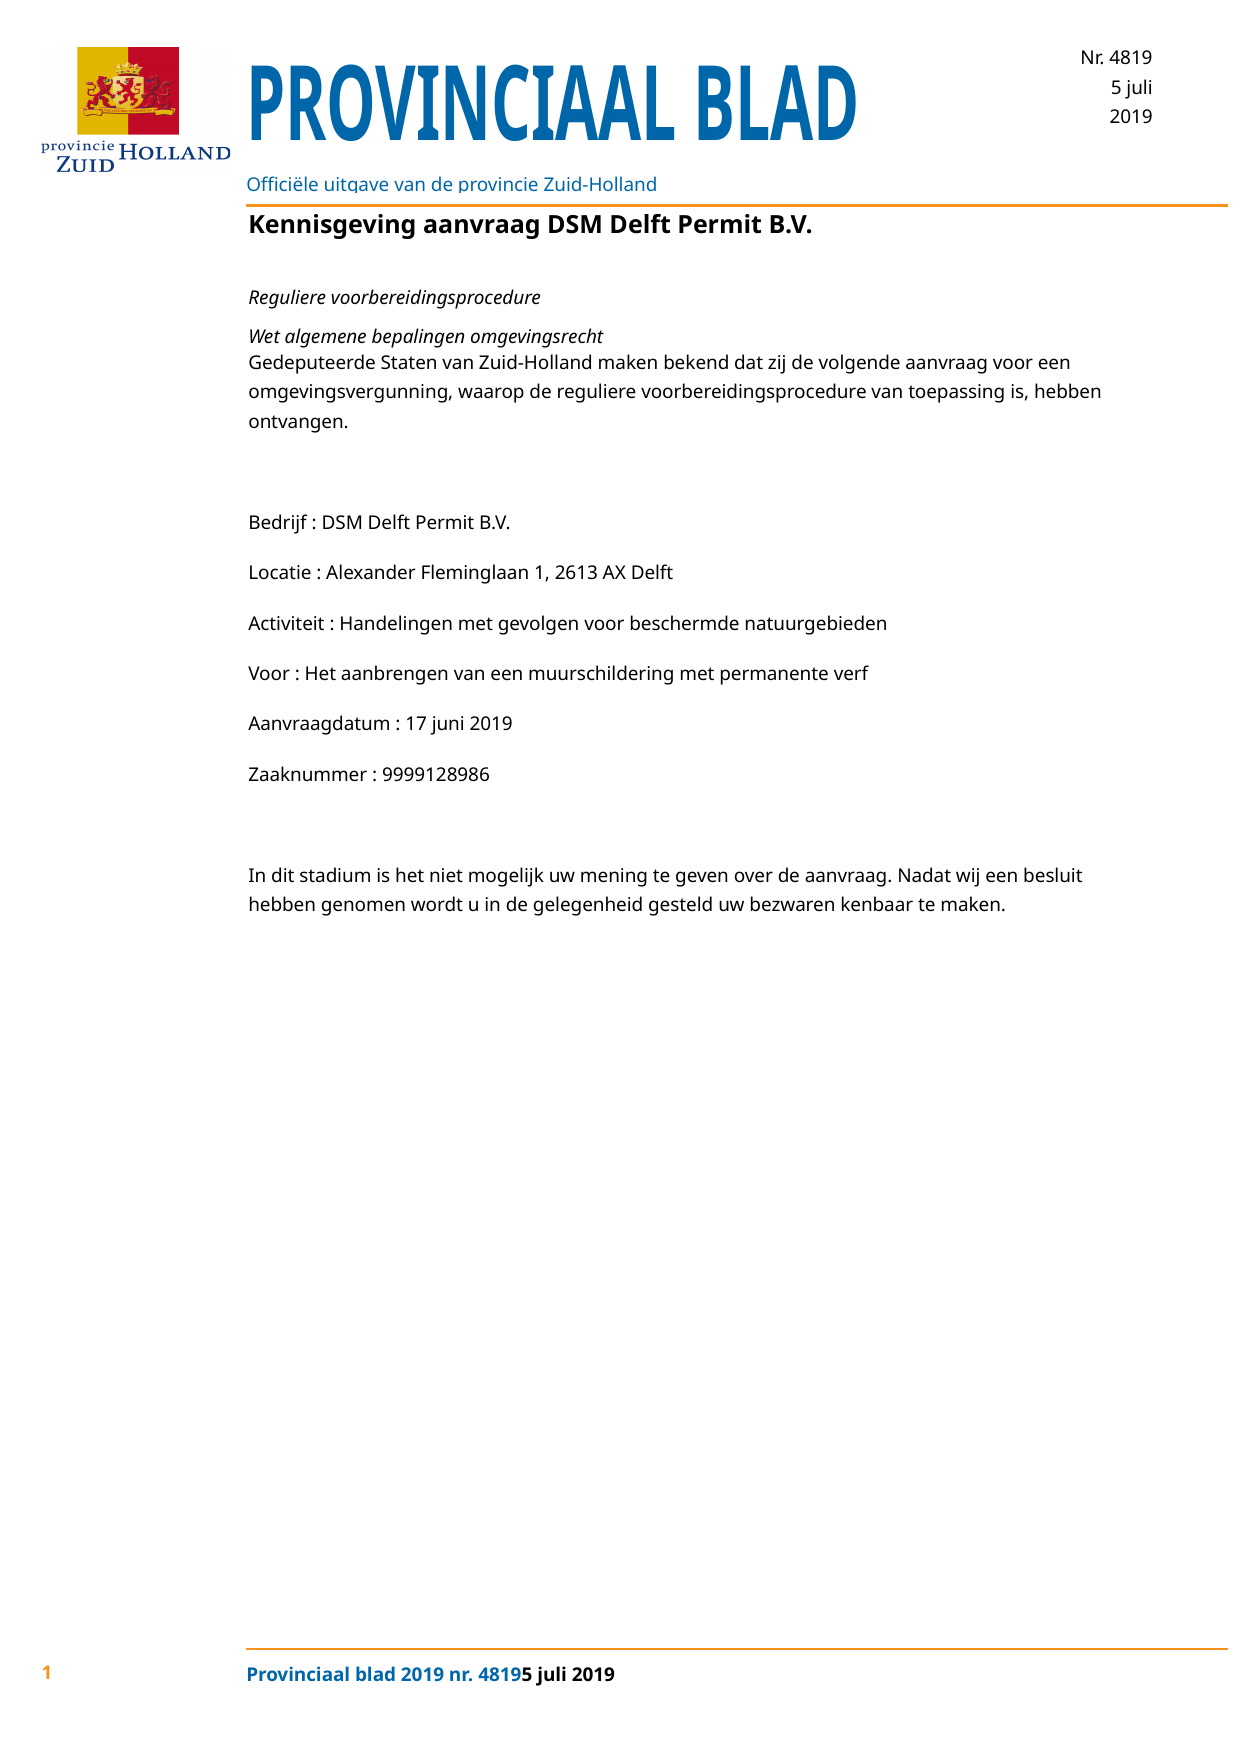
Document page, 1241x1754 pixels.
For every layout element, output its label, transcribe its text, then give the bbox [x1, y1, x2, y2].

text Gedeputeerde Staten van Zuid-Holland maken bekend dat zij de volgende aanvraag voor een omgevingsvergunning, waarop de reguliere voorbereidingsprocedure van toepassing is, hebben ontvangen. [248, 349, 1152, 434]
text Kennisgeving aanvraag DSM Delft Permit B.V. [248, 207, 1152, 241]
text Zaaknummer : 9999128986 [248, 761, 1152, 787]
picture [41, 47, 231, 172]
text In dit stadium is het niet mogelijk uw mening te geven over de aanvraag. Nadat wij een besluit hebben genomen wordt u in de gelegenheid gesteld uw bezwaren kenbaar te maken. [248, 862, 1152, 917]
text Wet algemene bepalingen omgevingsrecht [248, 323, 1152, 349]
text Locatie : Alexander Fleminglaan 1, 2613 AX Delft [248, 559, 1152, 585]
text Bedrijf : DSM Delft Permit B.V. [248, 509, 1152, 534]
text Voor : Het aanbrengen van een muurschildering met permanente verf [248, 660, 1152, 686]
text Aanvraagdatum : 17 juni 2019 [248, 711, 1152, 736]
text Reguliere voorbereidingsprocedure [248, 284, 1152, 309]
text Activiteit : Handelingen met gevolgen voor beschermde natuurgebieden [248, 610, 1152, 635]
